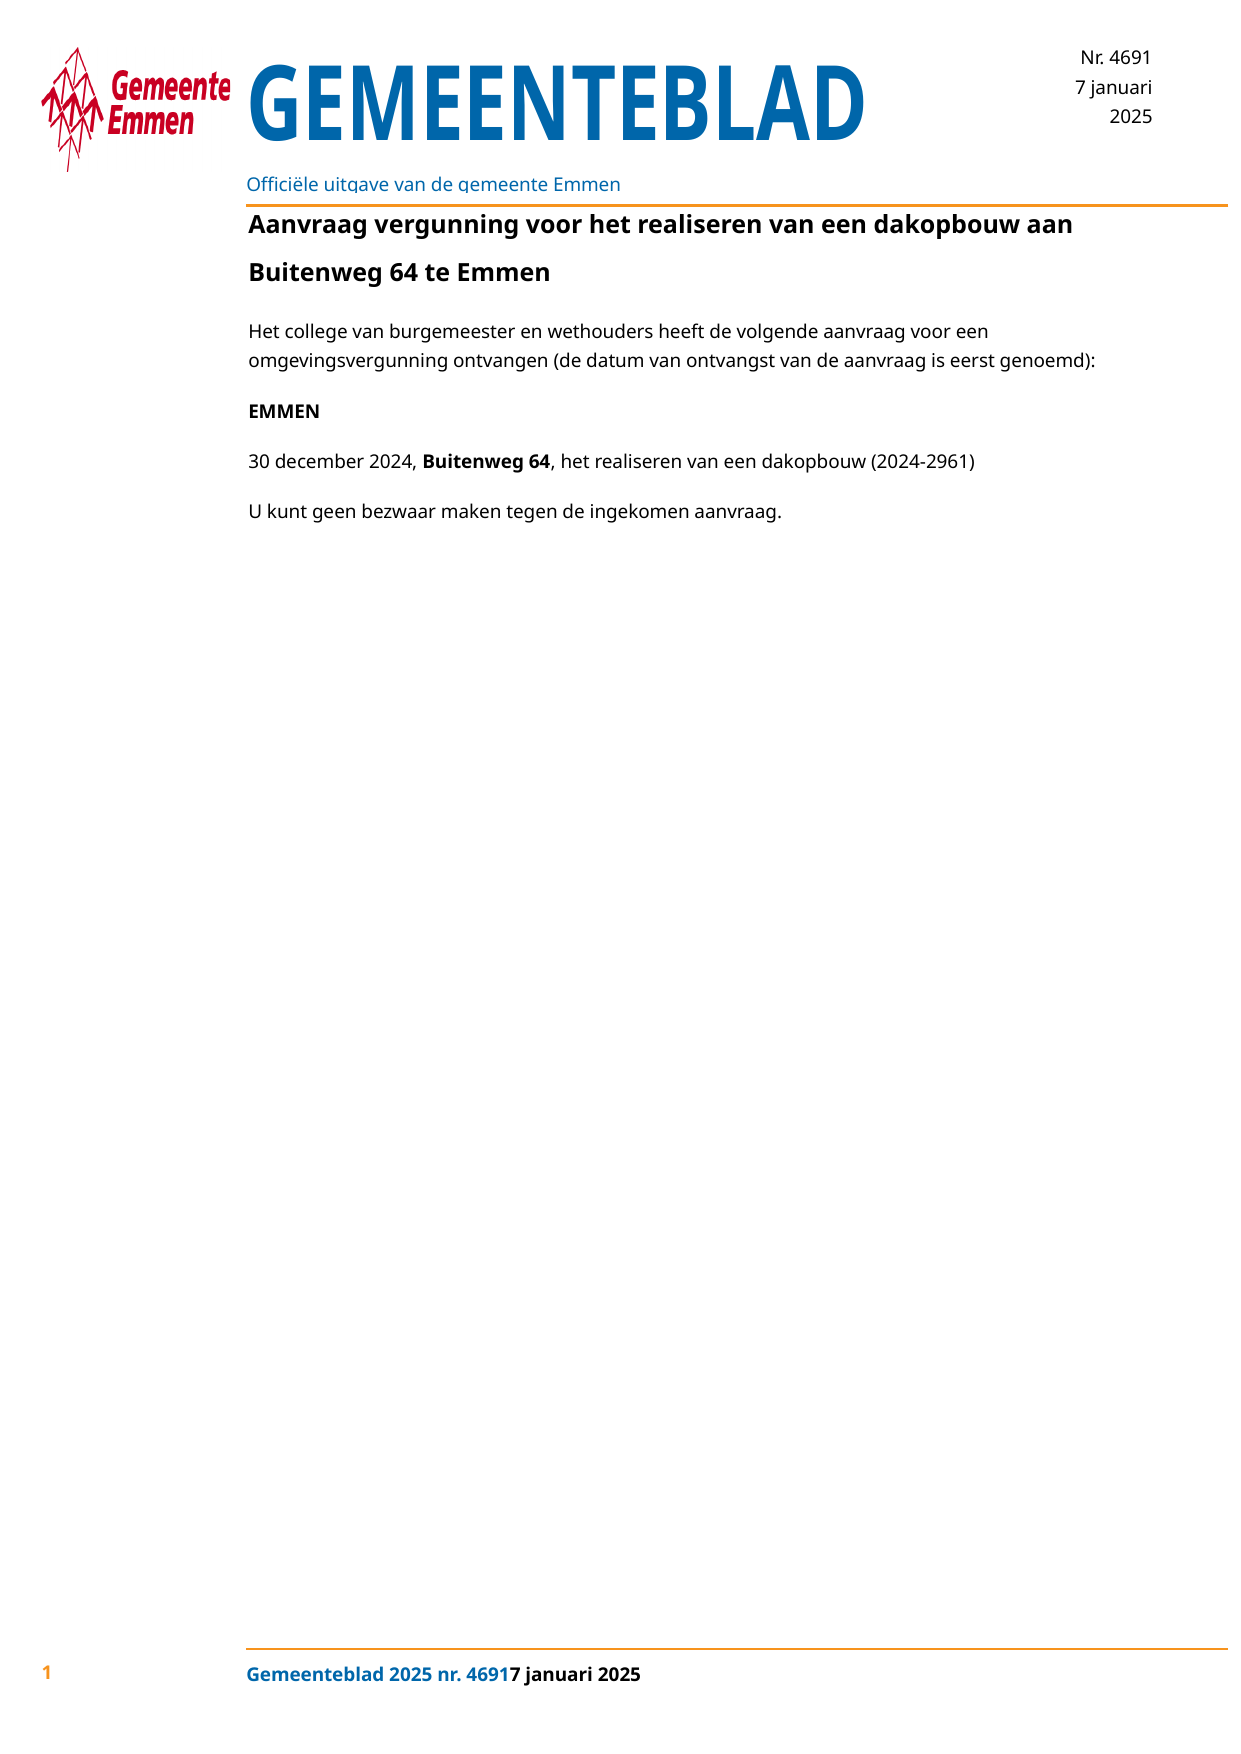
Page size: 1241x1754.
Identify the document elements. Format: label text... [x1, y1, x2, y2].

text EMMEN [248, 398, 1152, 424]
text U kunt geen bezwaar maken tegen de ingekomen aanvraag. [248, 499, 1152, 524]
picture [41, 47, 231, 172]
text Aanvraag vergunning voor het realiseren van een dakopbouw aan Buitenweg 64 te Emmen [248, 207, 1152, 288]
text 30 december 2024, Buitenweg 64, het realiseren van een dakopbouw (2024-2961) [248, 448, 1152, 474]
text Het college van burgemeester en wethouders heeft de volgende aanvraag voor een omgevingsvergunning ontvangen (de datum van ontvangst van de aanvraag is eerst genoemd): [248, 318, 1152, 373]
